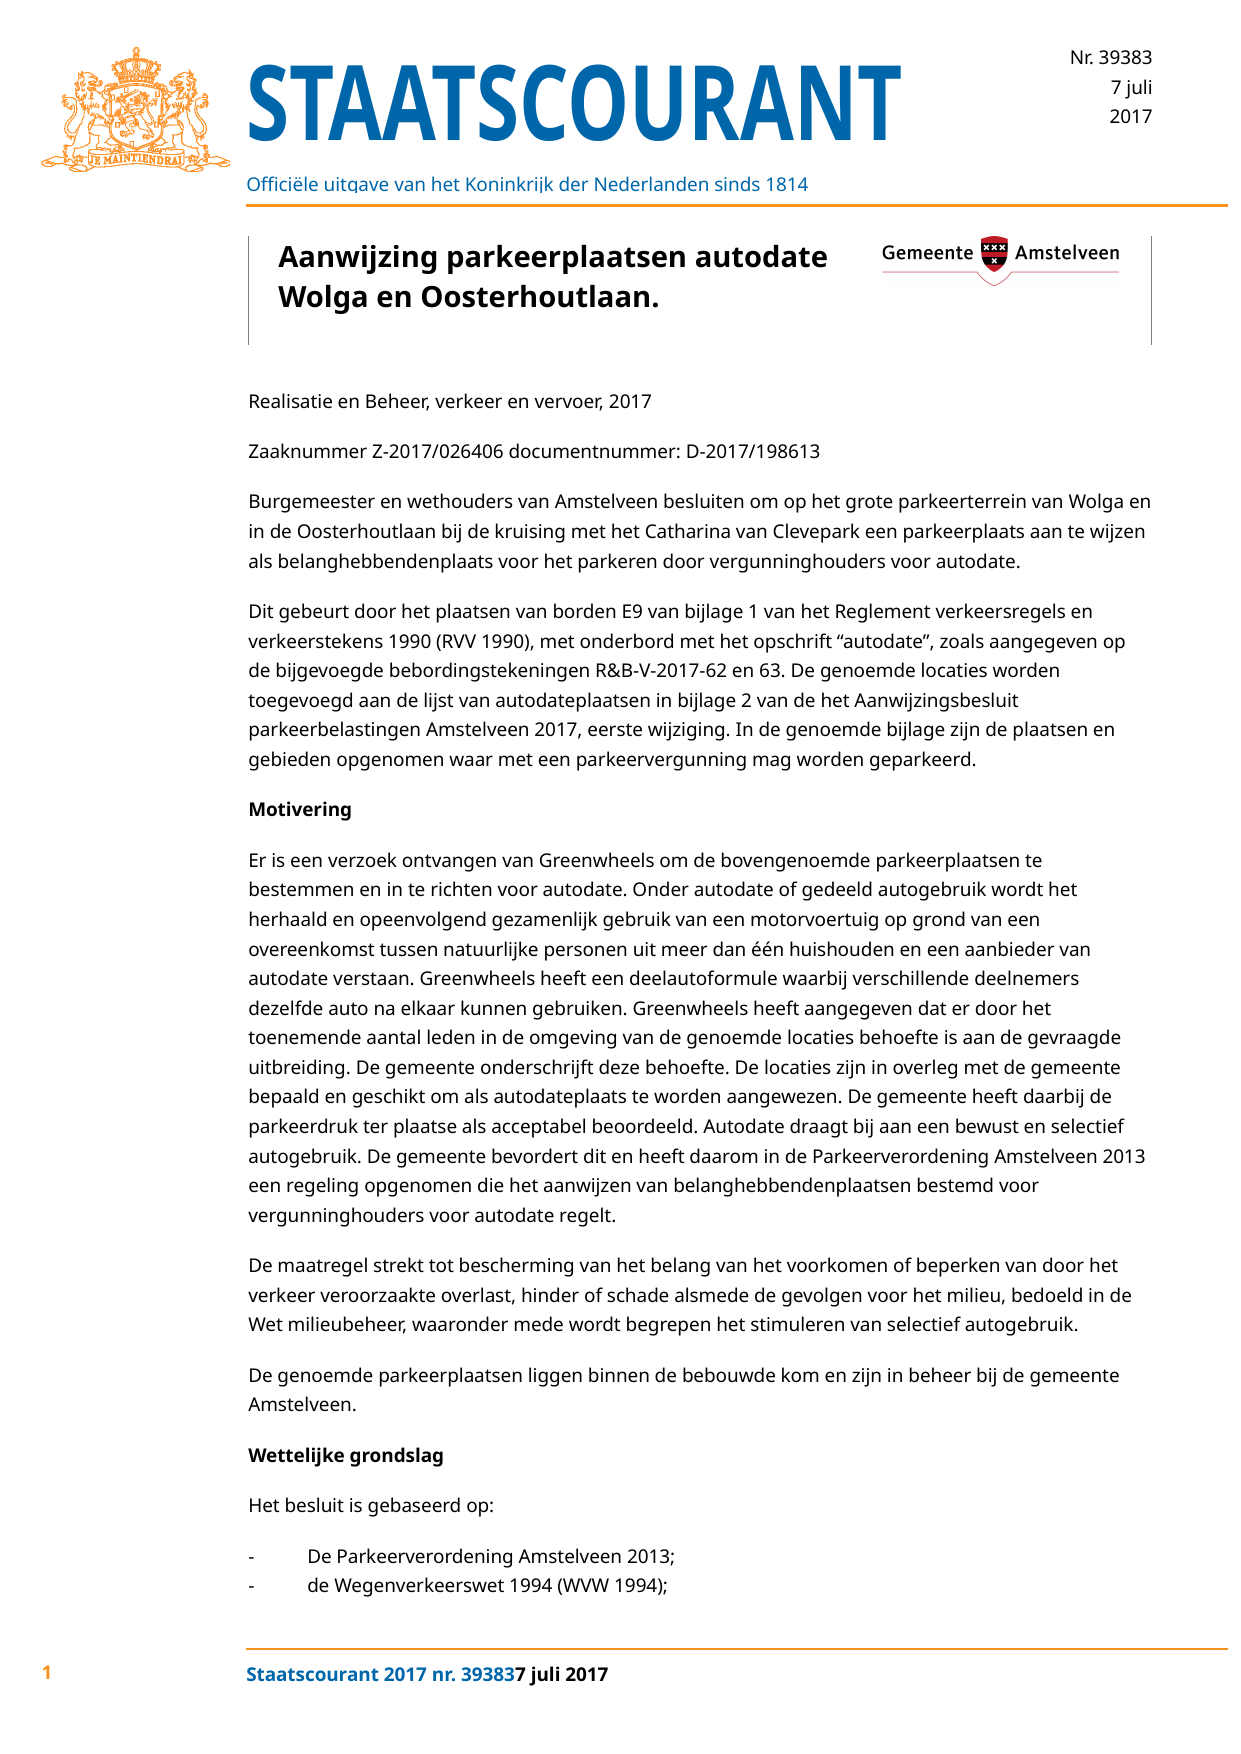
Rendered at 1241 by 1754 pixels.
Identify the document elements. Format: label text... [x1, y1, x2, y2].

text Burgemeester en wethouders van Amstelveen besluiten om op het grote parkeerterrein van Wolga en in de Oosterhoutlaan bij de kruising met het Catharina van Clevepark een parkeerplaats aan te wijzen als belanghebbendenplaats voor het parkeren door vergunninghouders voor autodate. [248, 489, 1152, 574]
text Motivering [248, 797, 1152, 822]
text Het besluit is gebaseerd op: [248, 1492, 1152, 1518]
list De Parkeerverordening Amstelveen 2013; [248, 1543, 1152, 1569]
text Realisatie en Beheer, verkeer en vervoer, 2017 [248, 388, 1152, 414]
text Wettelijke grondslag [248, 1442, 1152, 1468]
picture [41, 47, 231, 172]
table_header [850, 236, 1151, 345]
picture [882, 236, 1119, 286]
text De maatregel strekt tot bescherming van het belang van het voorkomen of beperken van door het verkeer veroorzaakte overlast, hinder of schade alsmede de gevolgen voor het milieu, bedoeld in de Wet milieubeheer, waaronder mede wordt begrepen het stimuleren van selectief autogebruik. [248, 1252, 1152, 1337]
text Er is een verzoek ontvangen van Greenwheels om de bovengenoemde parkeerplaatsen te bestemmen en in te richten voor autodate. Onder autodate of gedeeld autogebruik wordt het herhaald en opeenvolgend gezamenlijk gebruik van een motorvoertuig op grond van een overeenkomst tussen natuurlijke personen uit meer dan één huishouden en een aanbieder van autodate verstaan. Greenwheels heeft een deelautoformule waarbij verschillende deelnemers dezelfde auto na elkaar kunnen gebruiken. Greenwheels heeft aangegeven dat er door het toenemende aantal leden in de omgeving van de genoemde locaties behoefte is aan de gevraagde uitbreiding. De gemeente onderschrijft deze behoefte. De locaties zijn in overleg met de gemeente bepaald en geschikt om als autodateplaats te worden aangewezen. De gemeente heeft daarbij de parkeerdruk ter plaatse als acceptabel beoordeeld. Autodate draagt bij aan een bewust en selectief autogebruik. De gemeente bevordert dit en heeft daarom in de Parkeerverordening Amstelveen 2013 een regeling opgenomen die het aanwijzen van belanghebbendenplaatsen bestemd voor vergunninghouders voor autodate regelt. [248, 847, 1152, 1228]
text Dit gebeurt door het plaatsen van borden E9 van bijlage 1 van het Reglement verkeersregels en verkeerstekens 1990 (RVV 1990), met onderbord met het opschrift “autodate”, zoals aangegeven op de bijgevoegde bebordingstekeningen R&B-V-2017-62 en 63. De genoemde locaties worden toegevoegd aan de lijst van autodateplaatsen in bijlage 2 van de het Aanwijzingsbesluit parkeerbelastingen Amstelveen 2017, eerste wijziging. In de genoemde bijlage zijn de plaatsen en gebieden opgenomen waar met een parkeervergunning mag worden geparkeerd. [248, 598, 1152, 772]
list de Wegenverkeerswet 1994 (WVW 1994); [248, 1572, 1152, 1598]
text De genoemde parkeerplaatsen liggen binnen de bebouwde kom en zijn in beheer bij de gemeente Amstelveen. [248, 1362, 1152, 1417]
table_header Aanwijzing parkeerplaatsen autodate Wolga en Oosterhoutlaan. [249, 236, 850, 345]
text Zaaknummer Z-2017/026406 documentnummer: D-2017/198613 [248, 438, 1152, 464]
